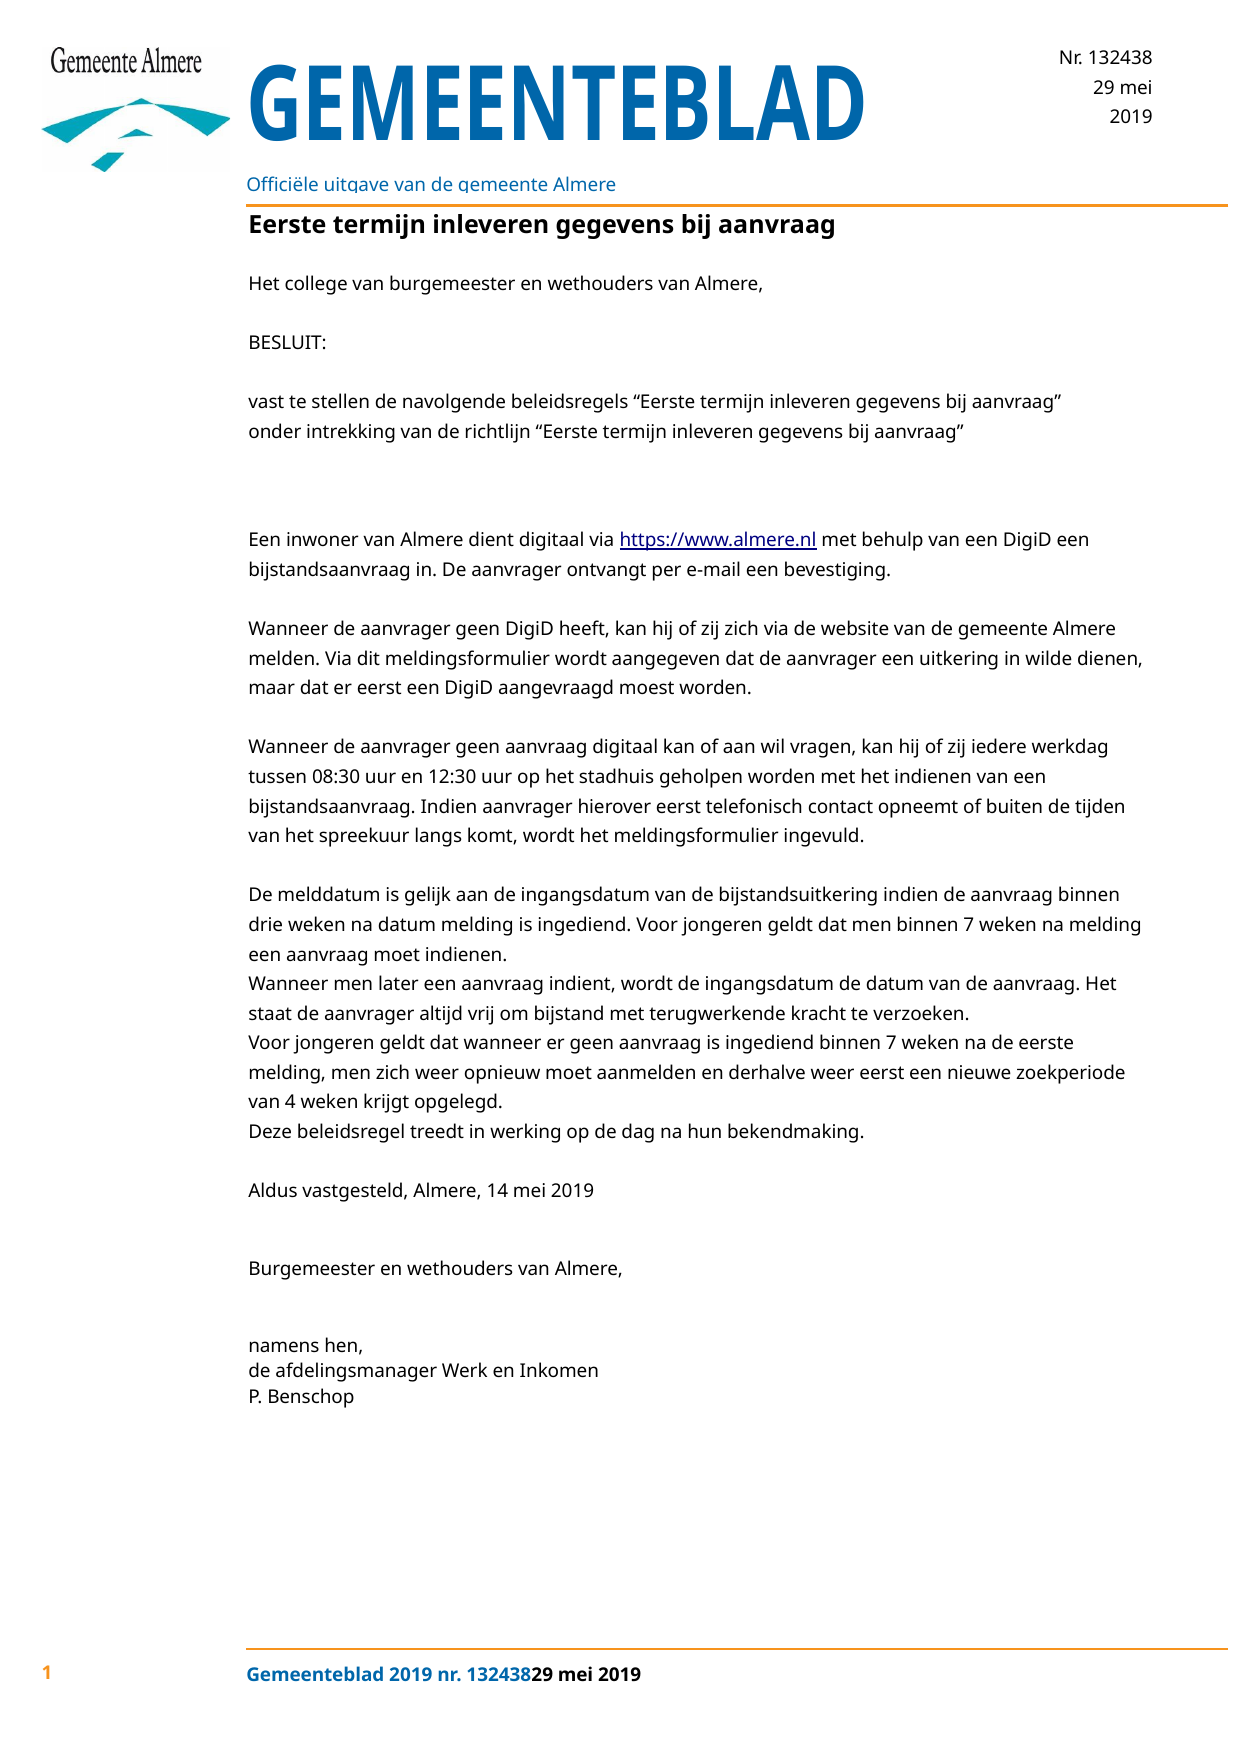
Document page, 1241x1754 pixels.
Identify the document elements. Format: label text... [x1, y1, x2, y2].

text onder intrekking van de richtlijn “Eerste termijn inleveren gegevens bij aanvraag” [248, 418, 1152, 444]
text Aldus vastgesteld, Almere, 14 mei 2019 [248, 1177, 1152, 1203]
text Deze beleidsregel treedt in werking op de dag na hun bekendmaking. [248, 1118, 1152, 1144]
text namens hen, [248, 1332, 1152, 1358]
picture [41, 47, 231, 172]
text De melddatum is gelijk aan de ingangsdatum van de bijstandsuitkering indien de aanvraag binnen drie weken na datum melding is ingediend. Voor jongeren geldt dat men binnen 7 weken na melding een aanvraag moet indienen. [248, 882, 1152, 967]
text Een inwoner van Almere dient digitaal via https://www.almere.nl met behulp van een DigiD een bijstandsaanvraag in. De aanvrager ontvangt per e-mail een bevestiging. [248, 527, 1152, 582]
text de afdelingsmanager Werk en Inkomen [248, 1358, 1152, 1383]
text Wanneer de aanvrager geen DigiD heeft, kan hij of zij zich via de website van de gemeente Almere melden. Via dit meldingsformulier wordt aangegeven dat de aanvrager een uitkering in wilde dienen, maar dat er eerst een DigiD aangevraagd moest worden. [248, 615, 1152, 700]
text Het college van burgemeester en wethouders van Almere, [248, 270, 1152, 296]
text Voor jongeren geldt dat wanneer er geen aanvraag is ingediend binnen 7 weken na de eerste melding, men zich weer opnieuw moet aanmelden en derhalve weer eerst een nieuwe zoekperiode van 4 weken krijgt opgelegd. [248, 1029, 1152, 1114]
text Eerste termijn inleveren gegevens bij aanvraag [248, 207, 1152, 241]
text BESLUIT: [248, 329, 1152, 355]
text P. Benschop [248, 1383, 1152, 1409]
text Wanneer de aanvrager geen aanvraag digitaal kan of aan wil vragen, kan hij of zij iedere werkdag tussen 08:30 uur en 12:30 uur op het stadhuis geholpen worden met het indienen van een bijstandsaanvraag. Indien aanvrager hierover eerst telefonisch contact opneemt of buiten de tijden van het spreekuur langs komt, wordt het meldingsformulier ingevuld. [248, 734, 1152, 848]
text Wanneer men later een aanvraag indient, wordt de ingangsdatum de datum van de aanvraag. Het staat de aanvrager altijd vrij om bijstand met terugwerkende kracht te verzoeken. [248, 970, 1152, 1026]
text Burgemeester en wethouders van Almere, [248, 1255, 1152, 1280]
text vast te stellen de navolgende beleidsregels “Eerste termijn inleveren gegevens bij aanvraag” [248, 389, 1152, 414]
